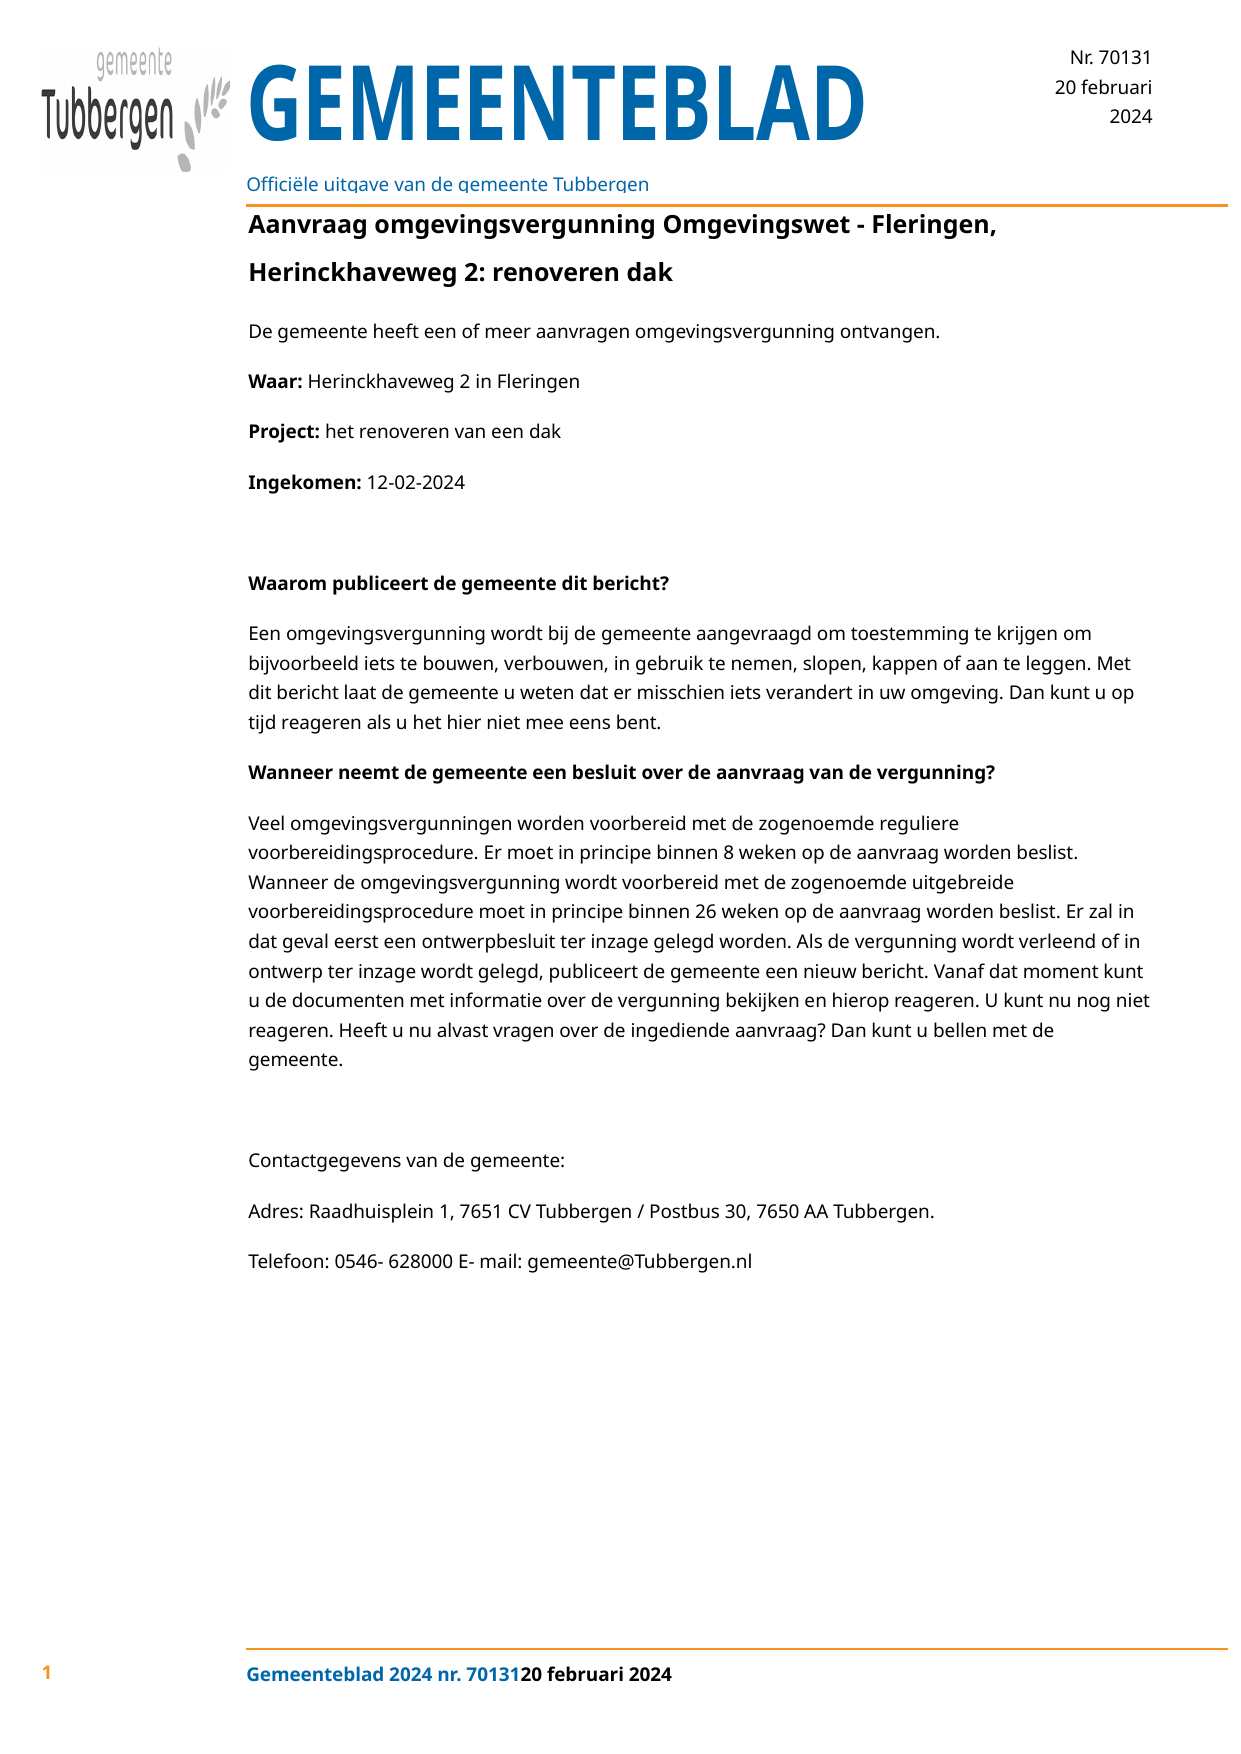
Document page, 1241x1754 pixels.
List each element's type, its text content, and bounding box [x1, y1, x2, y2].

text Waar: Herinckhaveweg 2 in Fleringen [248, 368, 1152, 394]
text Adres: Raadhuisplein 1, 7651 CV Tubbergen / Postbus 30, 7650 AA Tubbergen. [248, 1198, 1152, 1224]
picture [41, 47, 231, 172]
text De gemeente heeft een of meer aanvragen omgevingsvergunning ontvangen. [248, 318, 1152, 344]
text Telefoon: 0546- 628000 E- mail: gemeente@Tubbergen.nl [248, 1248, 1152, 1274]
text Contactgegevens van de gemeente: [248, 1147, 1152, 1173]
text Ingekomen: 12-02-2024 [248, 469, 1152, 495]
text Veel omgevingsvergunningen worden voorbereid met de zogenoemde reguliere voorbereidingsprocedure. Er moet in principe binnen 8 weken op de aanvraag worden beslist. Wanneer de omgevingsvergunning wordt voorbereid met de zogenoemde uitgebreide voorbereidingsprocedure moet in principe binnen 26 weken op de aanvraag worden beslist. Er zal in dat geval eerst een ontwerpbesluit ter inzage gelegd worden. Als de vergunning wordt verleend of in ontwerp ter inzage wordt gelegd, publiceert de gemeente een nieuw bericht. Vanaf dat moment kunt u de documenten met informatie over de vergunning bekijken en hierop reageren. U kunt nu nog niet reageren. Heeft u nu alvast vragen over de ingediende aanvraag? Dan kunt u bellen met de gemeente. [248, 810, 1152, 1072]
text Een omgevingsvergunning wordt bij de gemeente aangevraagd om toestemming te krijgen om bijvoorbeeld iets te bouwen, verbouwen, in gebruik te nemen, slopen, kappen of aan te leggen. Met dit bericht laat de gemeente u weten dat er misschien iets verandert in uw omgeving. Dan kunt u op tijd reageren als u het hier niet mee eens bent. [248, 620, 1152, 735]
text Project: het renoveren van een dak [248, 419, 1152, 444]
text Waarom publiceert de gemeente dit bericht? [248, 570, 1152, 596]
text Wanneer neemt de gemeente een besluit over de aanvraag van de vergunning? [248, 759, 1152, 785]
text Aanvraag omgevingsvergunning Omgevingswet - Fleringen, Herinckhaveweg 2: renoveren dak [248, 207, 1152, 288]
